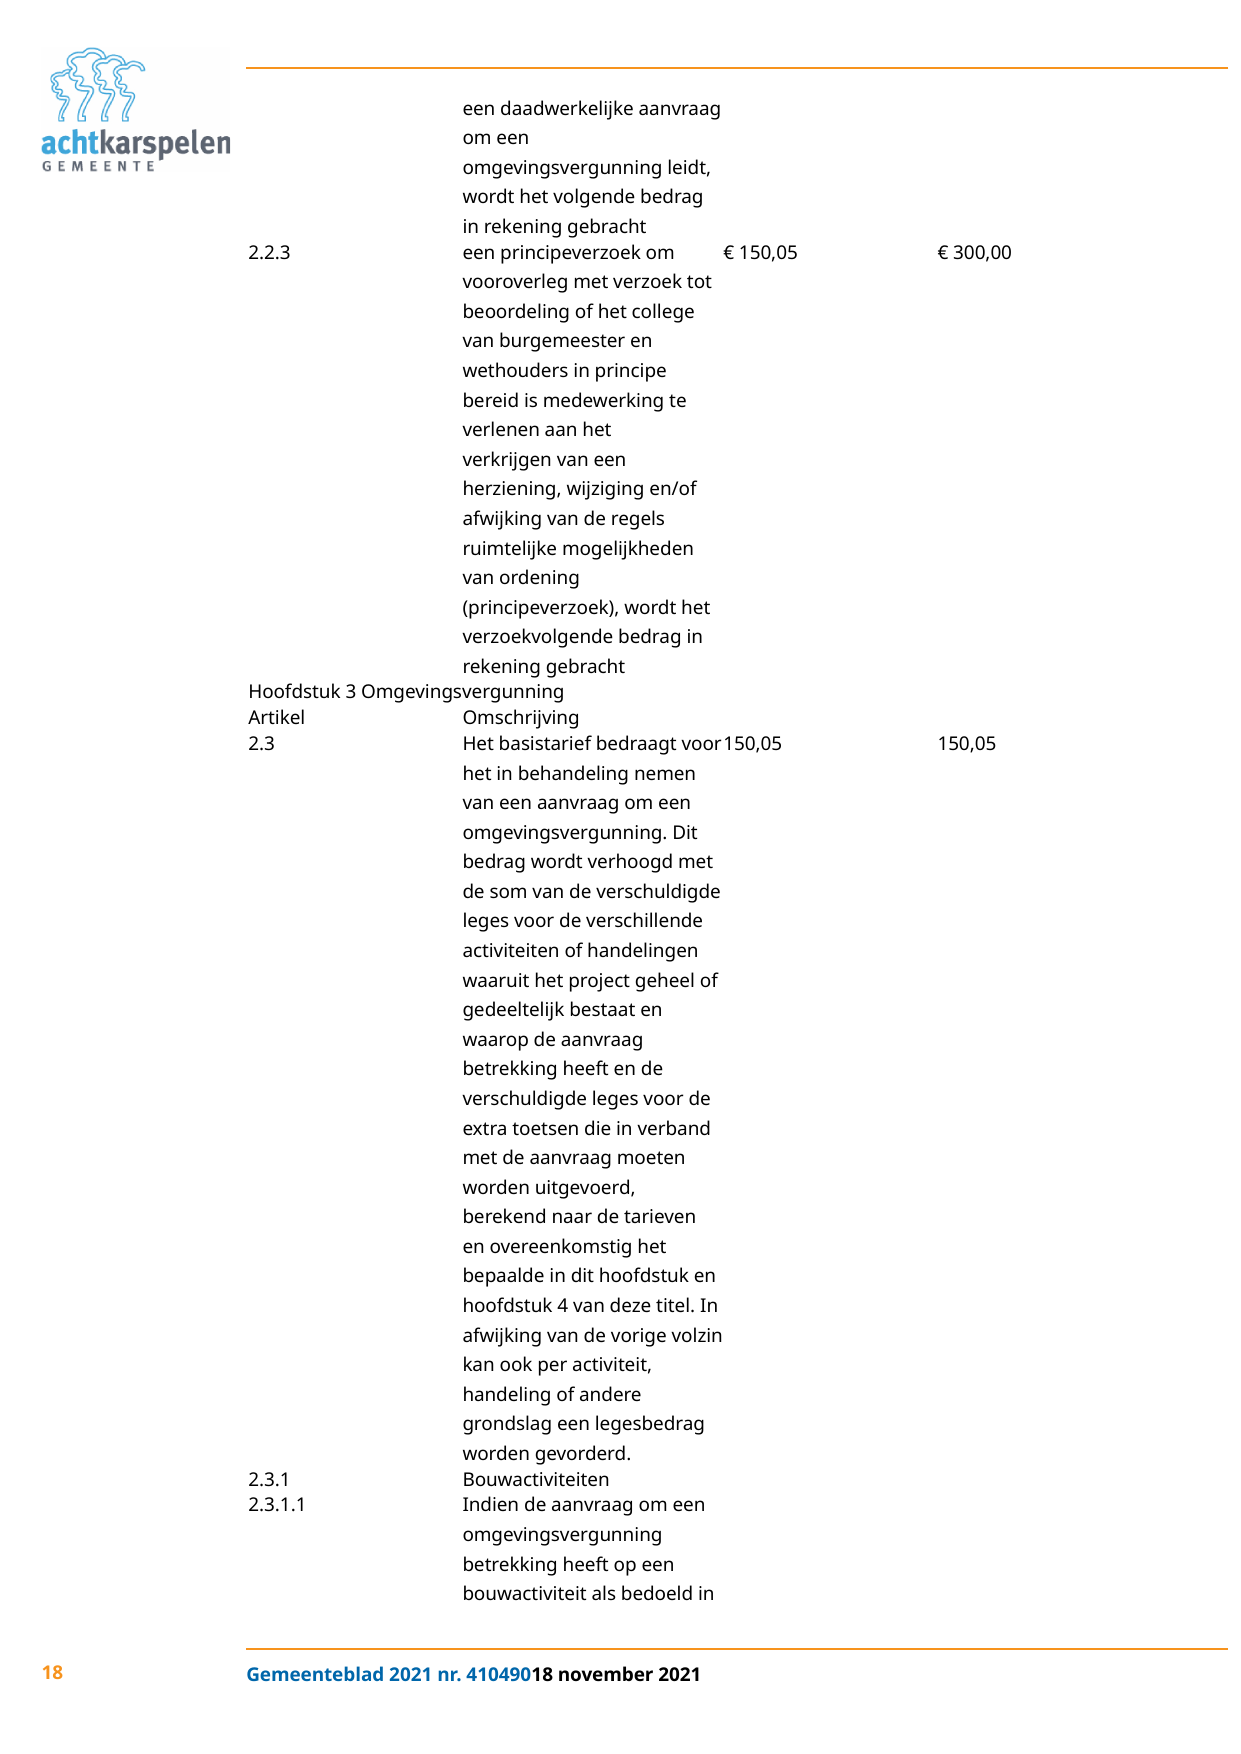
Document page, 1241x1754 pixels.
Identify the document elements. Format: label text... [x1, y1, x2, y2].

table_cell 150,05 [937, 730, 1152, 1466]
table_cell Het basistarief bedraagt voor het in behandeling nemen van een aanvraag om een omgevingsvergunning. Dit bedrag wordt verhoogd met de som van de verschuldigde leges voor de verschillende activiteiten of handelingen waaruit het project geheel of gedeeltelijk bestaat en waarop de aanvraag betrekking heeft en de verschuldigde leges voor de extra toetsen die in verband met de aanvraag moeten worden uitgevoerd, berekend naar de tarieven en overeenkomstig het bepaalde in dit hoofdstuk en hoofdstuk 4 van deze titel. In afwijking van de vorige volzin kan ook per activiteit, handeling of andere grondslag een legesbedrag worden gevorderd. [462, 730, 723, 1466]
table_cell een daadwerkelijke aanvraag om een omgevingsvergunning leidt, wordt het volgende bedrag in rekening gebracht [462, 95, 723, 239]
table_cell [723, 95, 937, 239]
table_cell 150,05 [723, 730, 937, 1466]
table_cell [723, 1492, 937, 1606]
table_cell 2.3.1 [248, 1466, 462, 1492]
table_cell [937, 1466, 1152, 1492]
table_cell € 300,00 [937, 239, 1152, 679]
table_cell [937, 705, 1152, 730]
table_cell 2.3 [248, 730, 462, 1466]
table_cell [937, 1492, 1152, 1606]
table_cell [723, 1466, 937, 1492]
table_cell Indien de aanvraag om een omgevingsvergunning betrekking heeft op een bouwactiviteit als bedoeld in [462, 1492, 723, 1606]
table_cell [937, 95, 1152, 239]
table_cell Bouwactiviteiten [462, 1466, 723, 1492]
table_cell Hoofdstuk 3 Omgevingsvergunning [248, 679, 1152, 704]
table_cell Artikel [248, 705, 462, 730]
table_cell Omschrijving [462, 705, 723, 730]
table_cell 2.2.3 [248, 239, 462, 679]
table_cell een principeverzoek om vooroverleg met verzoek tot beoordeling of het college van burgemeester en wethouders in principe bereid is medewerking te verlenen aan het verkrijgen van een herziening, wijziging en/of afwijking van de regels ruimtelijke mogelijkheden van ordening (principeverzoek), wordt het verzoekvolgende bedrag in rekening gebracht [462, 239, 723, 679]
table_cell € 150,05 [723, 239, 937, 679]
table_cell [723, 705, 937, 730]
table_cell 2.3.1.1 [248, 1492, 462, 1606]
table_cell [248, 95, 462, 239]
picture [41, 47, 231, 172]
